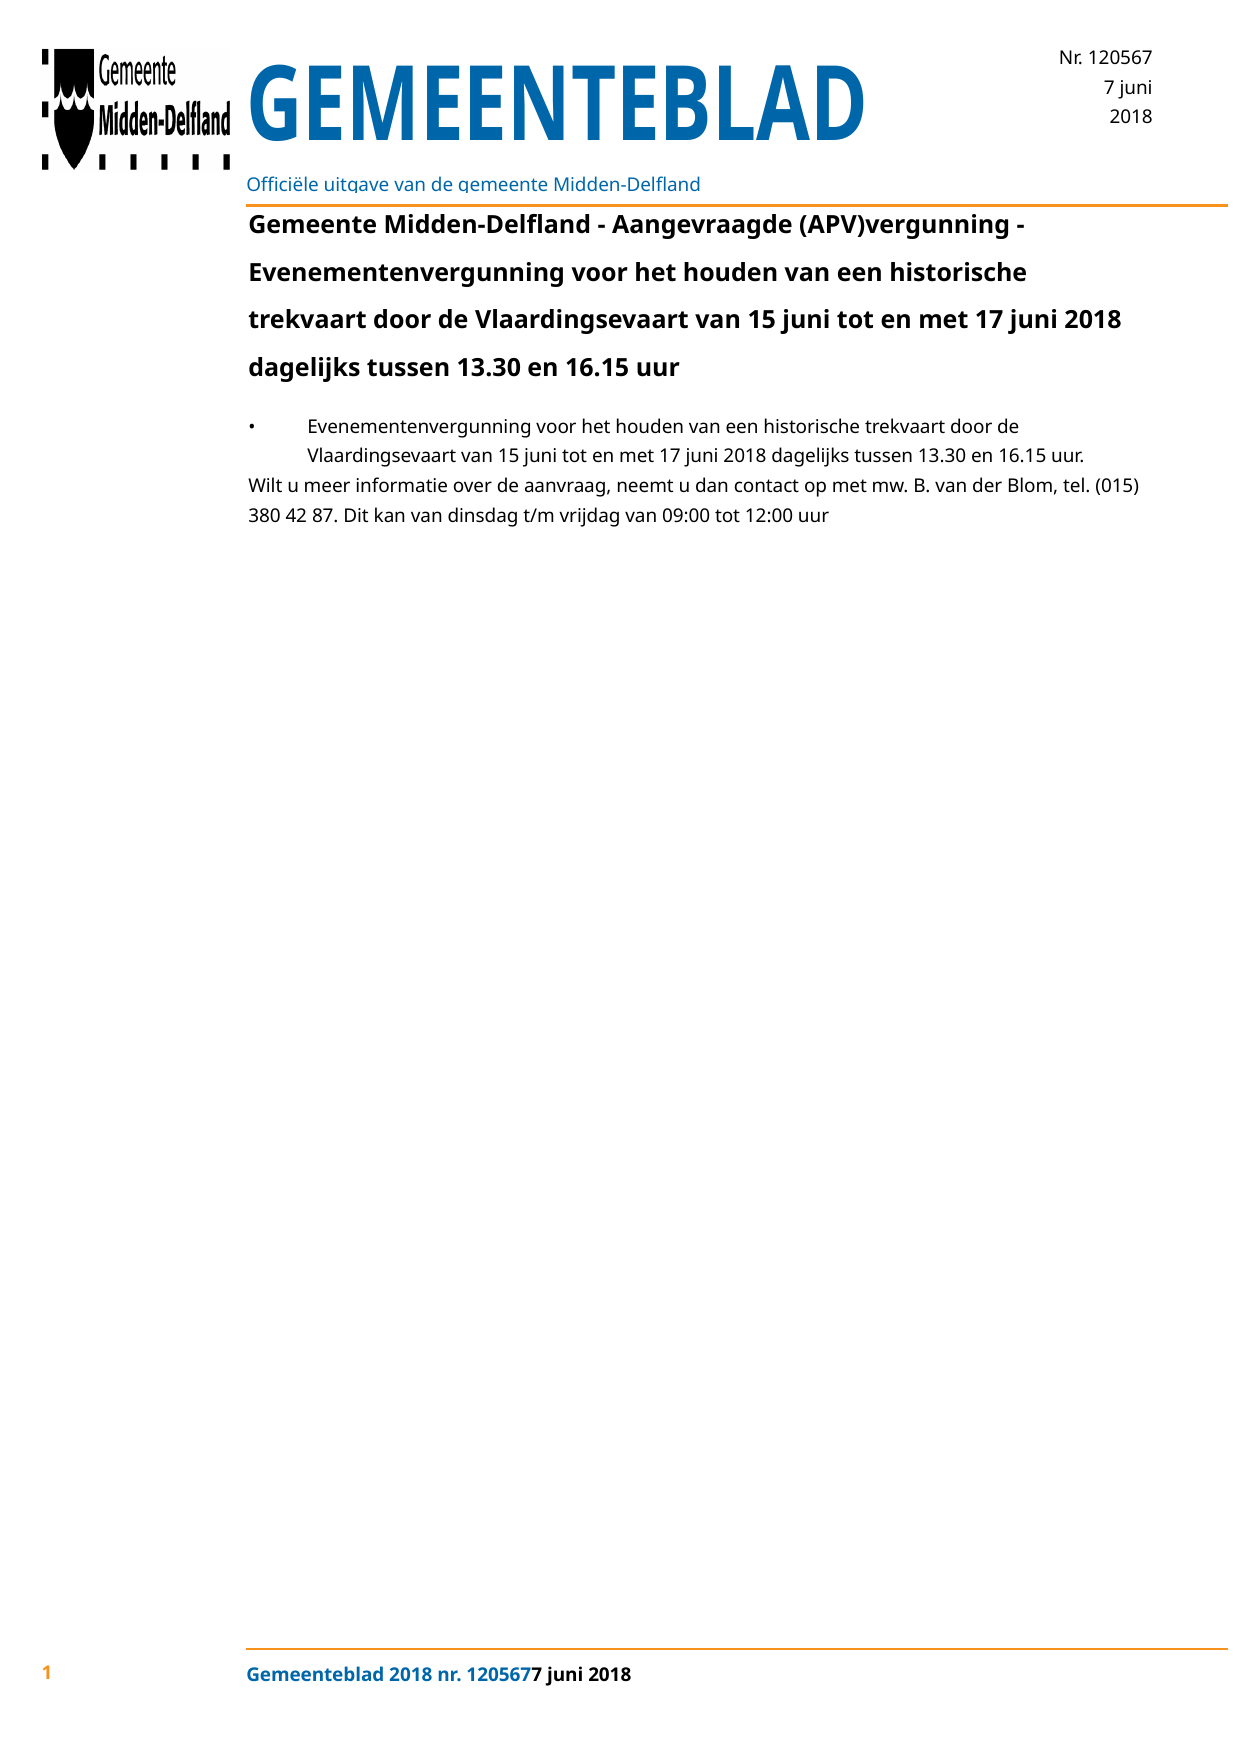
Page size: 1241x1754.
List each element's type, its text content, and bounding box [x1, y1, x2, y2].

picture [41, 47, 231, 172]
text Wilt u meer informatie over de aanvraag, neemt u dan contact op met mw. B. van der Blom, tel. (015) 380 42 87. Dit kan van dinsdag t/m vrijdag van 09:00 tot 12:00 uur [248, 472, 1152, 528]
text Gemeente Midden-Delfland - Aangevraagde (APV)vergunning - Evenementenvergunning voor het houden van een historische trekvaart door de Vlaardingsevaart van 15 juni tot en met 17 juni 2018 dagelijks tussen 13.30 en 16.15 uur [248, 207, 1152, 384]
list Evenementenvergunning voor het houden van een historische trekvaart door de Vlaardingsevaart van 15 juni tot en met 17 juni 2018 dagelijks tussen 13.30 en 16.15 uur. [248, 413, 1152, 468]
